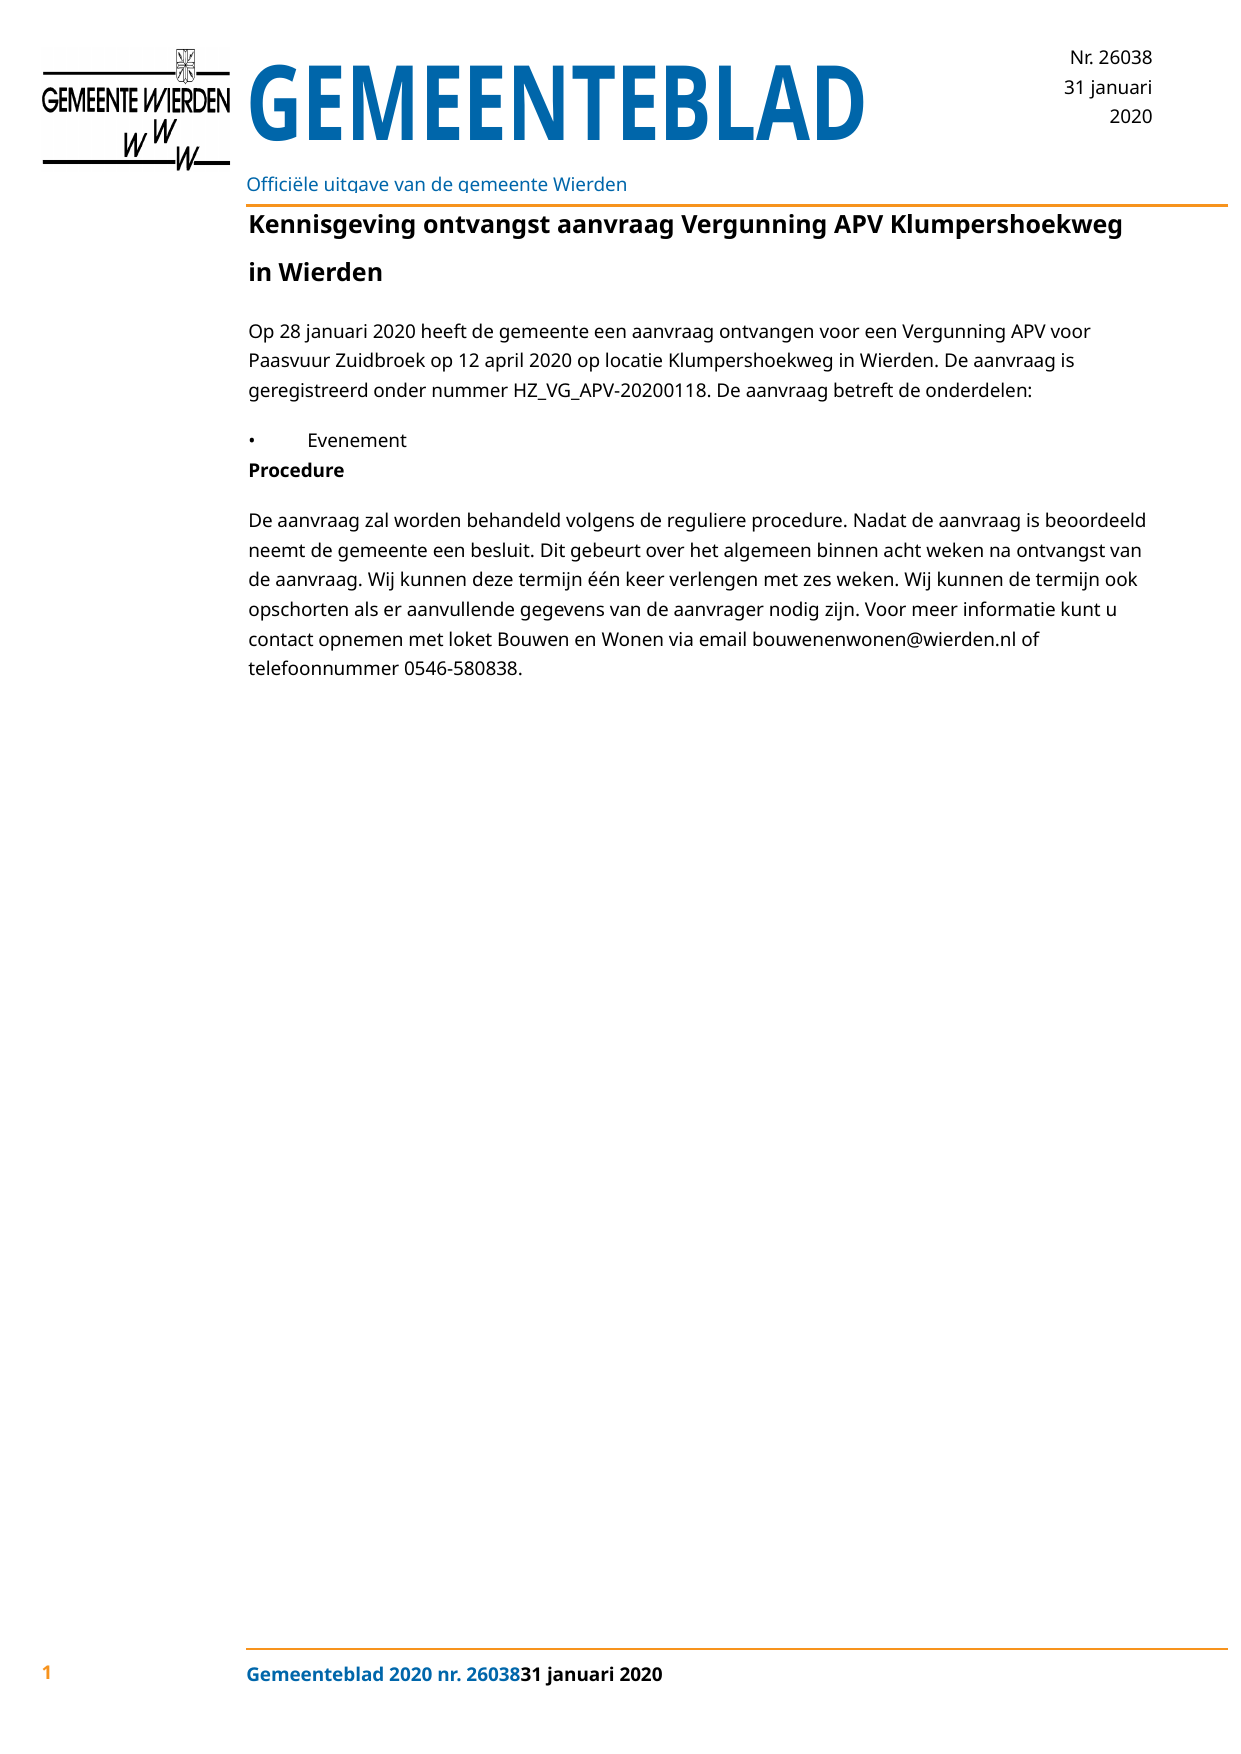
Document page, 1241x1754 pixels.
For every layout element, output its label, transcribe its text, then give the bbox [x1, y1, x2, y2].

text Procedure [248, 457, 1152, 483]
picture [41, 47, 231, 172]
text Op 28 januari 2020 heeft de gemeente een aanvraag ontvangen voor een Vergunning APV voor Paasvuur Zuidbroek op 12 april 2020 op locatie Klumpershoekweg in Wierden. De aanvraag is geregistreerd onder nummer HZ_VG_APV-20200118. De aanvraag betreft de onderdelen: [248, 318, 1152, 403]
text De aanvraag zal worden behandeld volgens de reguliere procedure. Nadat de aanvraag is beoordeeld neemt de gemeente een besluit. Dit gebeurt over het algemeen binnen acht weken na ontvangst van de aanvraag. Wij kunnen deze termijn één keer verlengen met zes weken. Wij kunnen de termijn ook opschorten als er aanvullende gegevens van de aanvrager nodig zijn. Voor meer informatie kunt u contact opnemen met loket Bouwen en Wonen via email bouwenenwonen@wierden.nl of telefoonnummer 0546-580838. [248, 507, 1152, 681]
text Kennisgeving ontvangst aanvraag Vergunning APV Klumpershoekweg in Wierden [248, 207, 1152, 288]
list Evenement [248, 427, 1152, 453]
